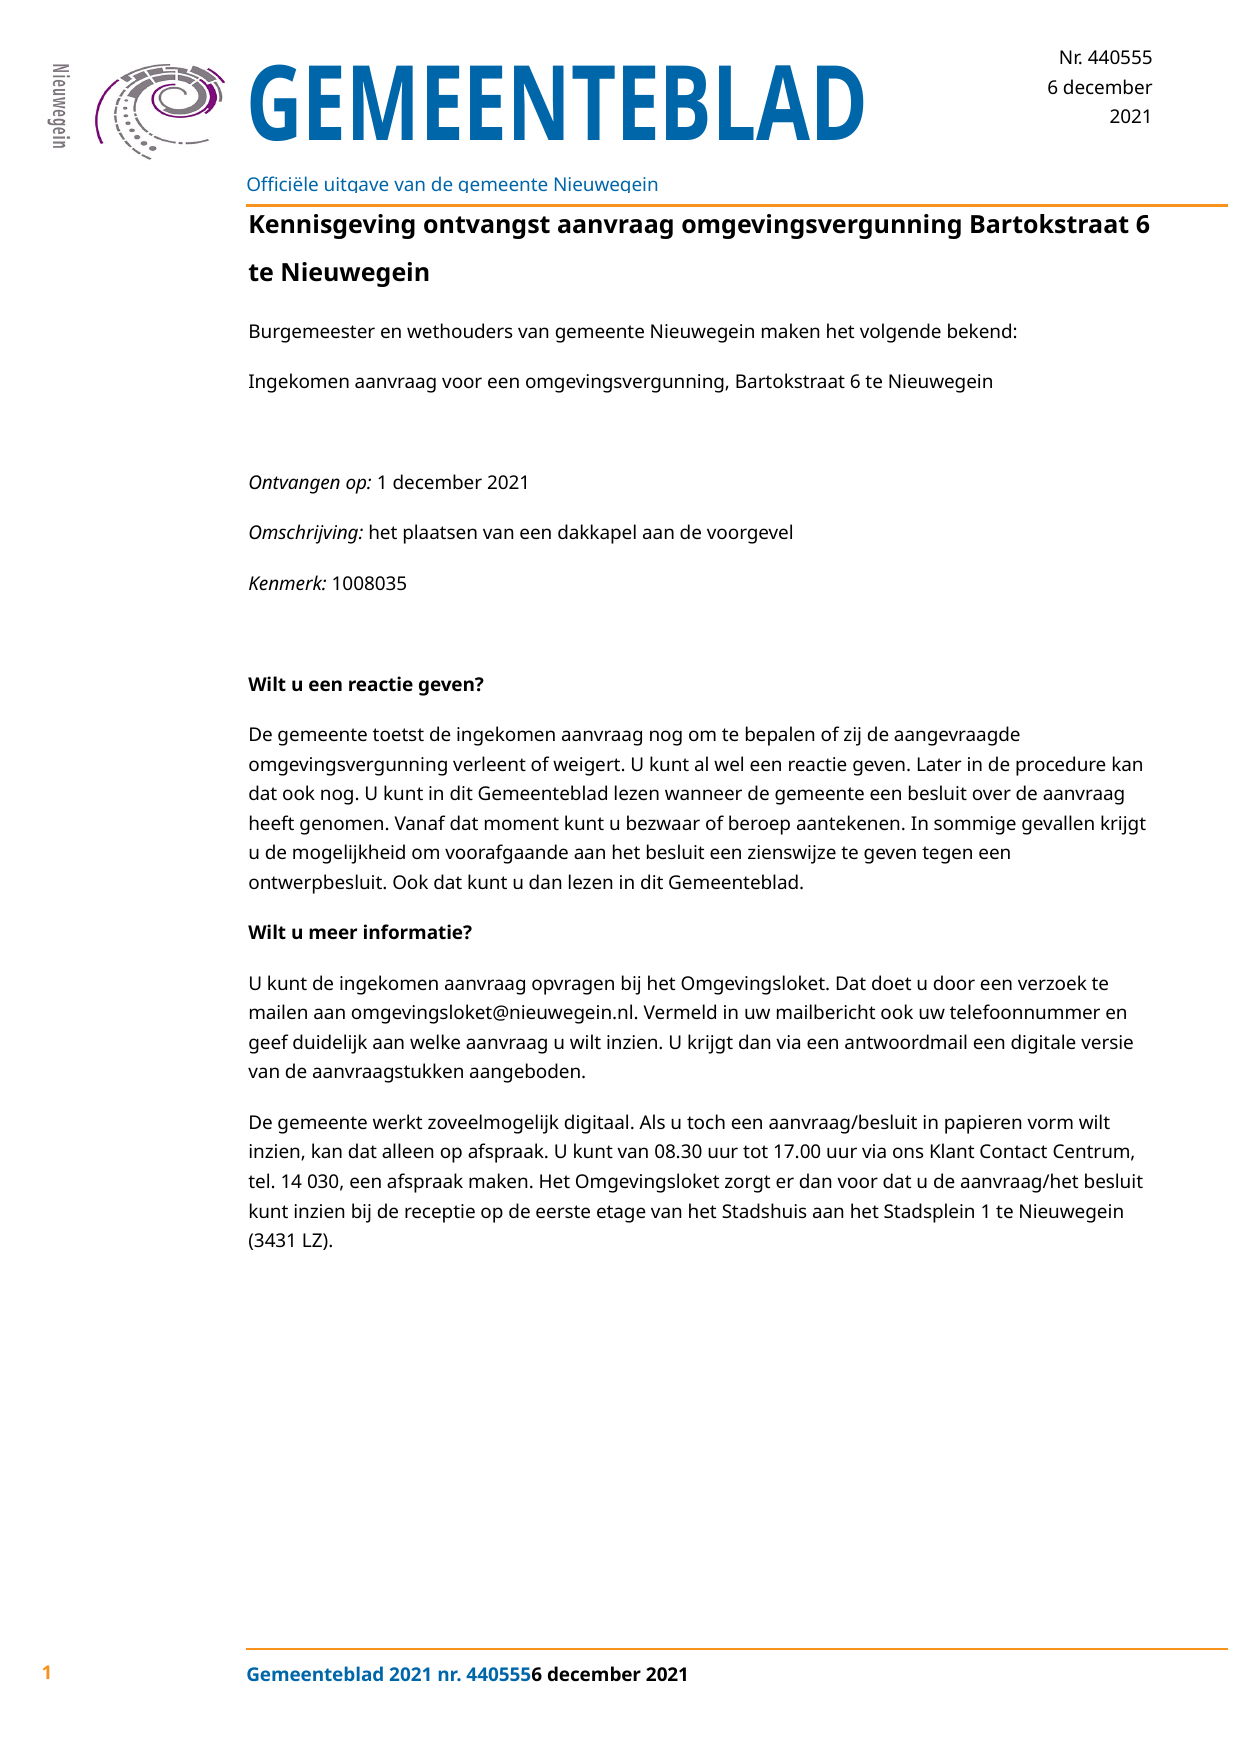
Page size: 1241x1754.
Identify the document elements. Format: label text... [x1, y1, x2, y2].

text Kennisgeving ontvangst aanvraag omgevingsvergunning Bartokstraat 6 te Nieuwegein [248, 207, 1152, 288]
picture [41, 47, 231, 172]
text De gemeente werkt zoveelmogelijk digitaal. Als u toch een aanvraag/besluit in papieren vorm wilt inzien, kan dat alleen op afspraak. U kunt van 08.30 uur tot 17.00 uur via ons Klant Contact Centrum, tel. 14 030, een afspraak maken. Het Omgevingsloket zorgt er dan voor dat u de aanvraag/het besluit kunt inzien bij de receptie op de eerste etage van het Stadshuis aan het Stadsplein 1 te Nieuwegein (3431 LZ). [248, 1109, 1152, 1253]
text Ingekomen aanvraag voor een omgevingsvergunning, Bartokstraat 6 te Nieuwegein [248, 368, 1152, 394]
text Omschrijving: het plaatsen van een dakkapel aan de voorgevel [248, 519, 1152, 545]
text Ontvangen op: 1 december 2021 [248, 469, 1152, 495]
text Wilt u meer informatie? [248, 919, 1152, 945]
text Wilt u een reactie geven? [248, 671, 1152, 697]
text U kunt de ingekomen aanvraag opvragen bij het Omgevingsloket. Dat doet u door een verzoek te mailen aan omgevingsloket@nieuwegein.nl. Vermeld in uw mailbericht ook uw telefoonnummer en geef duidelijk aan welke aanvraag u wilt inzien. U krijgt dan via een antwoordmail een digitale versie van de aanvraagstukken aangeboden. [248, 970, 1152, 1084]
text Burgemeester en wethouders van gemeente Nieuwegein maken het volgende bekend: [248, 318, 1152, 344]
text Kenmerk: 1008035 [248, 570, 1152, 596]
text De gemeente toetst de ingekomen aanvraag nog om te bepalen of zij de aangevraagde omgevingsvergunning verleent of weigert. U kunt al wel een reactie geven. Later in de procedure kan dat ook nog. U kunt in dit Gemeenteblad lezen wanneer de gemeente een besluit over de aanvraag heeft genomen. Vanaf dat moment kunt u bezwaar of beroep aantekenen. In sommige gevallen krijgt u de mogelijkheid om voorafgaande aan het besluit een zienswijze te geven tegen een ontwerpbesluit. Ook dat kunt u dan lezen in dit Gemeenteblad. [248, 721, 1152, 895]
